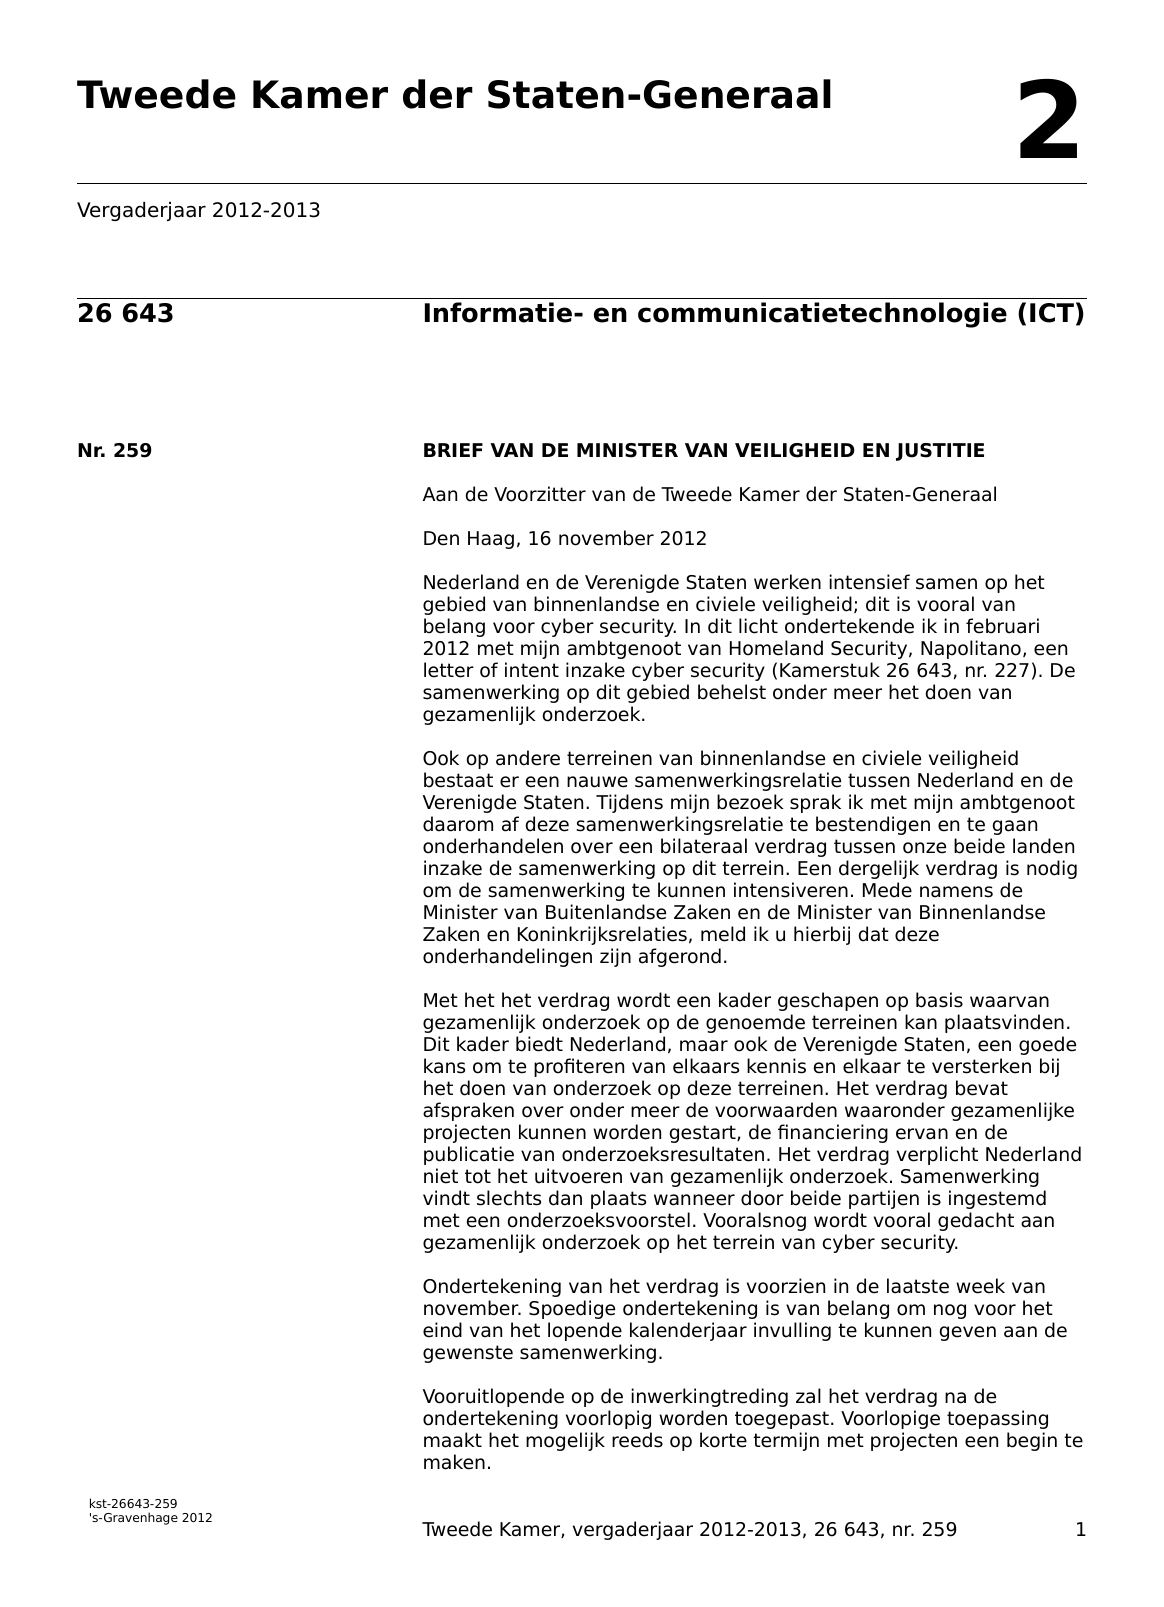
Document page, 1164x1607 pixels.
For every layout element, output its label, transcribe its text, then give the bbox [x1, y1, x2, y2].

text Ook op andere terreinen van binnenlandse en civiele veiligheid bestaat er een nauwe samenwerkingsrelatie tussen Nederland en de Verenigde Staten. Tijdens mijn bezoek sprak ik met mijn ambtgenoot daarom af deze samenwerkingsrelatie te bestendigen en te gaan onderhandelen over een bilateraal verdrag tussen onze beide landen inzake de samenwerking op dit terrein. Een dergelijk verdrag is nodig om de samenwerking te kunnen intensiveren. Mede namens de Minister van Buitenlandse Zaken en de Minister van Binnenlandse Zaken en Koninkrijksrelaties, meld ik u hierbij dat deze onderhandelingen zijn afgerond. [422, 748, 1087, 968]
text kst-26643-259 [88, 1497, 323, 1511]
text Met het het verdrag wordt een kader geschapen op basis waarvan gezamenlijk onderzoek op de genoemde terreinen kan plaatsvinden. Dit kader biedt Nederland, maar ook de Verenigde Staten, een goede kans om te profiteren van elkaars kennis en elkaar te versterken bij het doen van onderzoek op deze terreinen. Het verdrag bevat afspraken over onder meer de voorwaarden waaronder gezamenlijke projecten kunnen worden gestart, de financiering ervan en de publicatie van onderzoeksresultaten. Het verdrag verplicht Nederland niet tot het uitvoeren van gezamenlijk onderzoek. Samenwerking vindt slechts dan plaats wanneer door beide partijen is ingestemd met een onderzoeksvoorstel. Vooralsnog wordt vooral gedacht aan gezamenlijk onderzoek op het terrein van cyber security. [422, 990, 1087, 1254]
subtitle Nr. 259 BRIEF VAN DE MINISTER VAN VEILIGHEID EN JUSTITIE [77, 440, 1087, 462]
text Den Haag, 16 november 2012 [422, 528, 1087, 550]
table_header Tweede Kamer der Staten-Generaal [77, 59, 886, 183]
text Ondertekening van het verdrag is voorzien in de laatste week van november. Spoedige ondertekening is van belang om nog voor het eind van het lopende kalenderjaar invulling te kunnen geven aan de gewenste samenwerking. [422, 1276, 1087, 1364]
table_cell Vergaderjaar 2012-2013 [77, 184, 1087, 298]
text 's-Gravenhage 2012 [88, 1511, 323, 1525]
text Nederland en de Verenigde Staten werken intensief samen op het gebied van binnenlandse en civiele veiligheid; dit is vooral van belang voor cyber security. In dit licht ondertekende ik in februari 2012 met mijn ambtgenoot van Homeland Security, Napolitano, een letter of intent inzake cyber security (Kamerstuk 26 643, nr. 227). De samenwerking op dit gebied behelst onder meer het doen van gezamenlijk onderzoek. [422, 572, 1087, 726]
subtitle 26 643 Informatie- en communicatietechnologie (ICT) [77, 299, 1087, 329]
text Aan de Voorzitter van de Tweede Kamer der Staten-Generaal [422, 484, 1087, 506]
text Vooruitlopende op de inwerkingtreding zal het verdrag na de ondertekening voorlopig worden toegepast. Voorlopige toepassing maakt het mogelijk reeds op korte termijn met projecten een begin te maken. [422, 1386, 1087, 1474]
table_header 2 [886, 59, 1087, 183]
